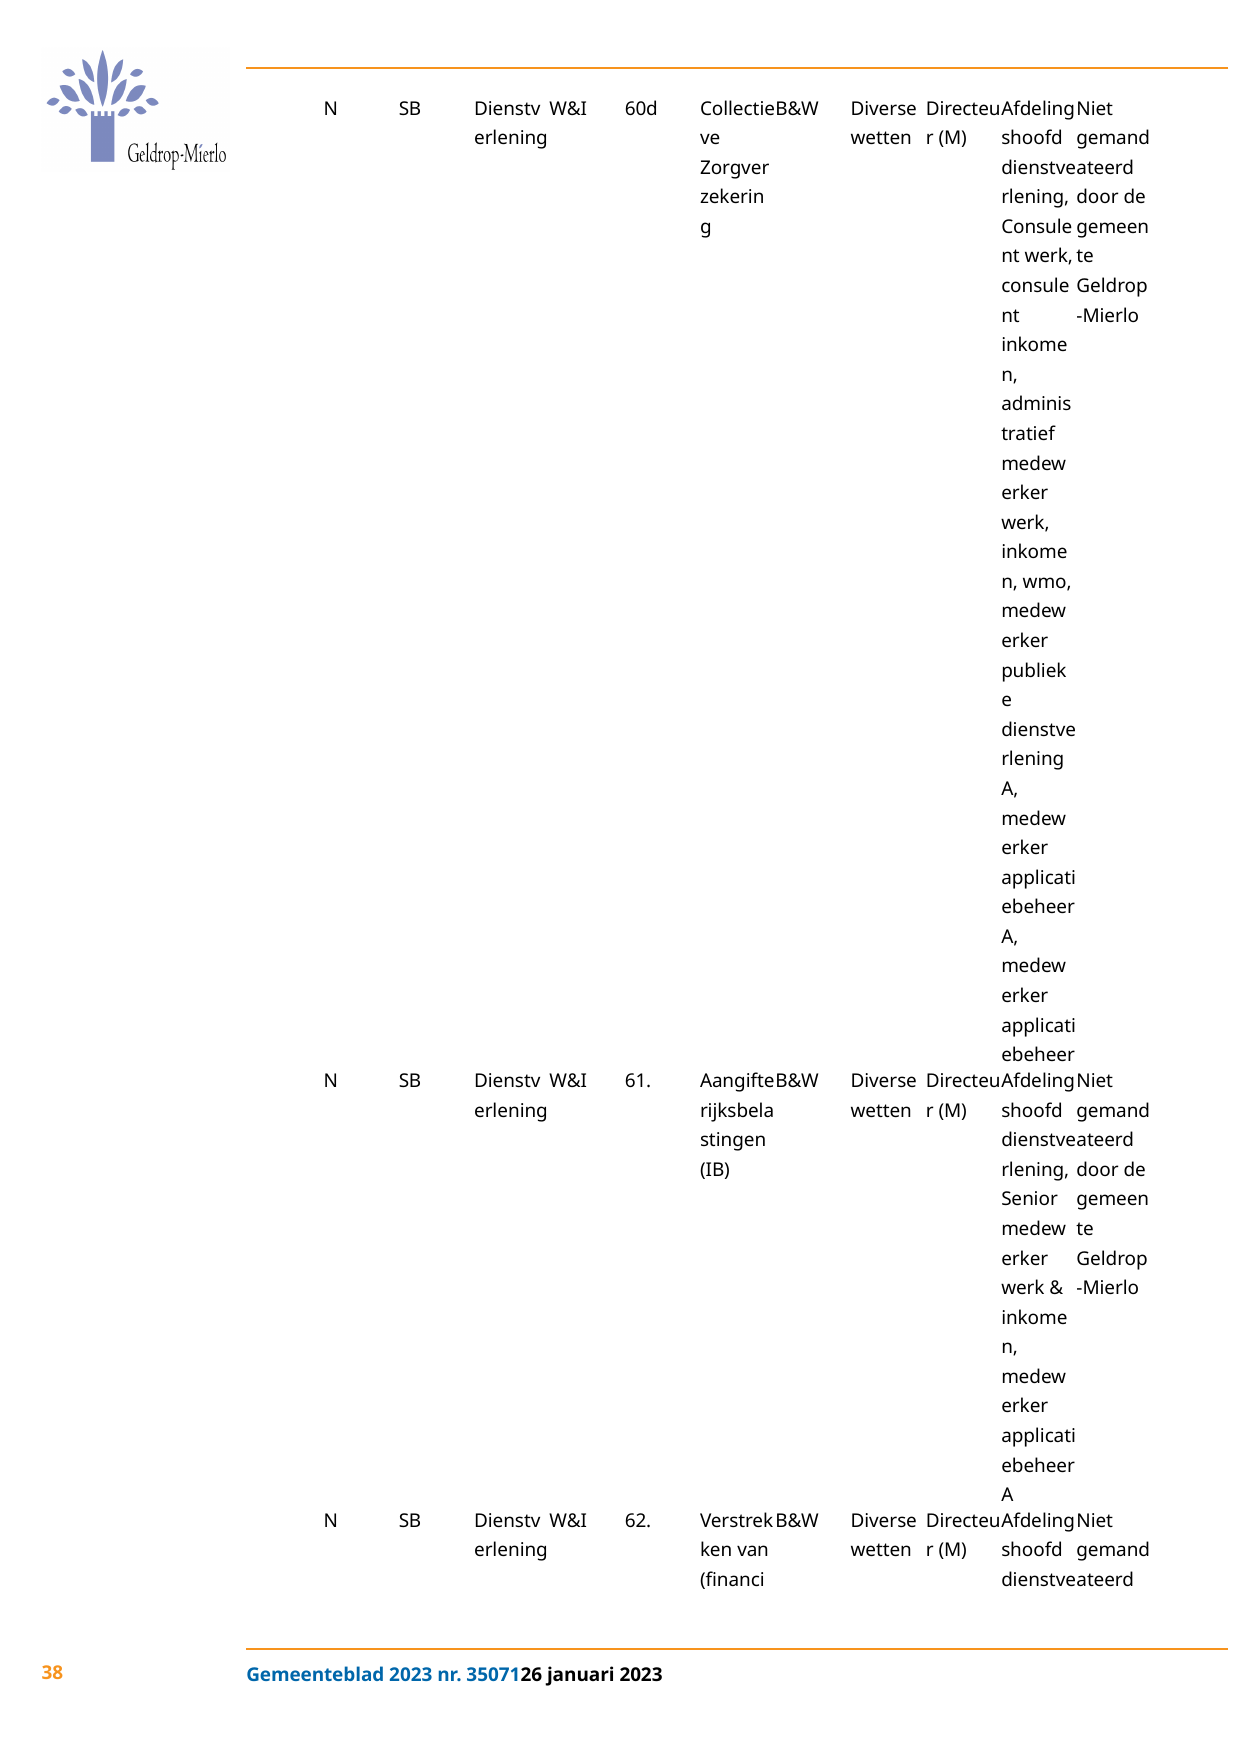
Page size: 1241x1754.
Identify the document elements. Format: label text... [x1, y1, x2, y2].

table_cell N [323, 1507, 398, 1592]
table_cell Directeur (M) [926, 1067, 1001, 1507]
table_cell B&W [775, 95, 850, 1067]
table_cell SB [399, 95, 474, 1067]
table_cell Directeur (M) [926, 95, 1001, 1067]
table_cell 62. [625, 1507, 700, 1592]
table_cell SB [399, 1507, 474, 1592]
table_cell Dienstverlening [474, 95, 549, 1067]
table_cell Dienstverlening [474, 1067, 549, 1507]
table_cell [248, 1067, 323, 1507]
table_cell Niet gemandateerd [1076, 1507, 1152, 1592]
table_cell N [323, 95, 398, 1067]
table_cell Diverse wetten [850, 95, 926, 1067]
table_cell Aangifte rijksbelastingen (IB) [700, 1067, 775, 1507]
table_cell N [323, 1067, 398, 1507]
table_cell Diverse wetten [850, 1507, 926, 1592]
table_cell Afdelingshoofd dienstverlening, Consulent werk, consulent inkomen, administratief medewerker werk, inkomen, wmo, medewerker publieke dienstverlening A, medewerker applicatiebeheer A, medewerker applicatiebeheer [1001, 95, 1076, 1067]
table_cell 60d [625, 95, 700, 1067]
table_cell Dienstverlening [474, 1507, 549, 1592]
table_cell Collectieve Zorgverzekering [700, 95, 775, 1067]
table_cell SB [399, 1067, 474, 1507]
table_cell W&I [549, 1067, 624, 1507]
picture [41, 47, 231, 172]
table_cell Niet gemandateerd door de gemeente Geldrop-Mierlo [1076, 1067, 1152, 1507]
table_cell 61. [625, 1067, 700, 1507]
table_cell Afdelingshoofd dienstverlening, Senior medewerker werk & inkomen, medewerker applicatiebeheer A [1001, 1067, 1076, 1507]
table_cell B&W [775, 1507, 850, 1592]
table_cell Niet gemandateerd door de gemeente Geldrop-Mierlo [1076, 95, 1152, 1067]
table_cell W&I [549, 95, 624, 1067]
table_cell [248, 95, 323, 1067]
table_cell Directeur (M) [926, 1507, 1001, 1592]
table_cell B&W [775, 1067, 850, 1507]
table_cell Afdelingshoofd dienstve [1001, 1507, 1076, 1592]
table_cell W&I [549, 1507, 624, 1592]
table_cell Diverse wetten [850, 1067, 926, 1507]
table_cell [248, 1507, 323, 1592]
table_cell Verstrekken van (financi [700, 1507, 775, 1592]
